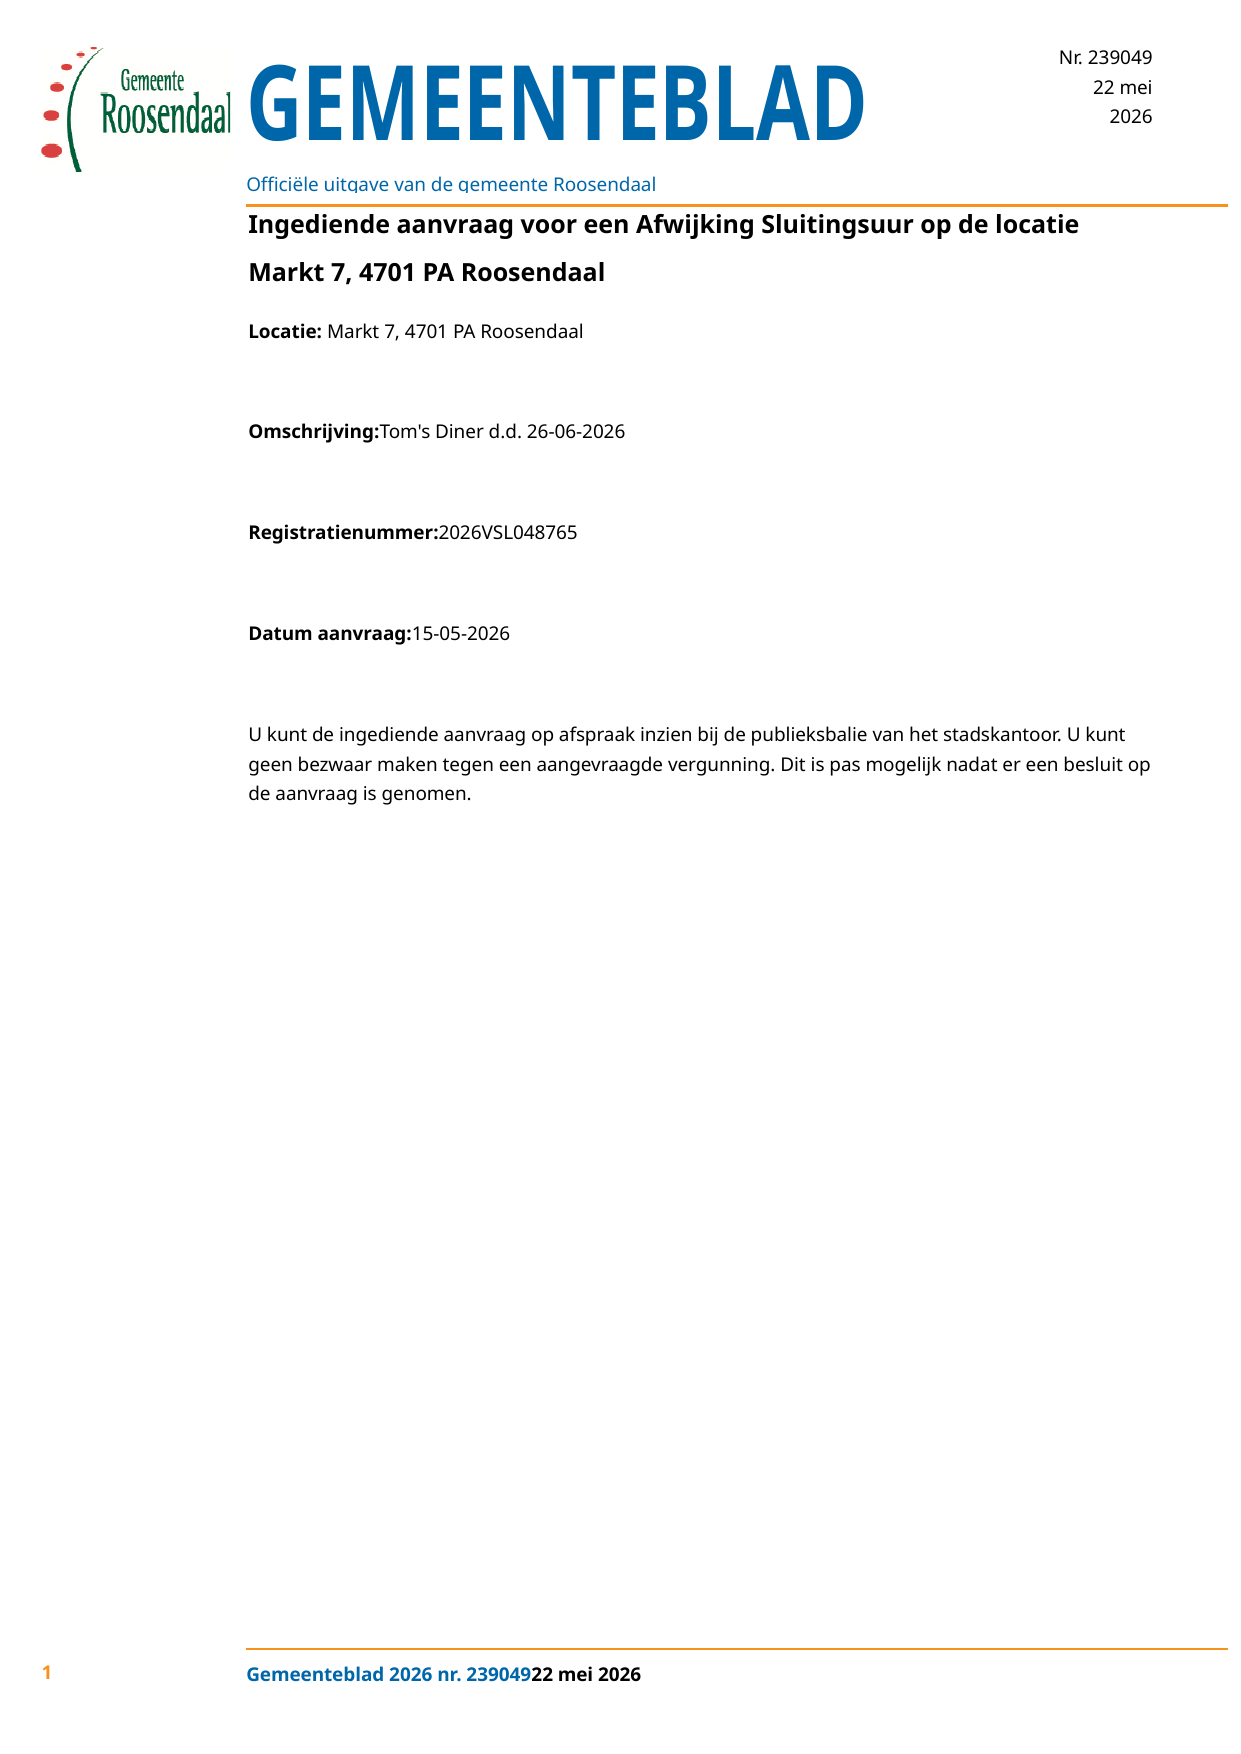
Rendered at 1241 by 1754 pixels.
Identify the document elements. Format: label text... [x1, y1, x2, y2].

text Datum aanvraag:15-05-2026 [248, 620, 1152, 646]
picture [41, 47, 231, 172]
text Ingediende aanvraag voor een Afwijking Sluitingsuur op de locatie Markt 7, 4701 PA Roosendaal [248, 207, 1152, 288]
text U kunt de ingediende aanvraag op afspraak inzien bij de publieksbalie van het stadskantoor. U kunt geen bezwaar maken tegen een aangevraagde vergunning. Dit is pas mogelijk nadat er een besluit op de aanvraag is genomen. [248, 721, 1152, 806]
text Locatie: Markt 7, 4701 PA Roosendaal [248, 318, 1152, 344]
text Registratienummer:2026VSL048765 [248, 519, 1152, 545]
text Omschrijving:Tom's Diner d.d. 26-06-2026 [248, 419, 1152, 444]
